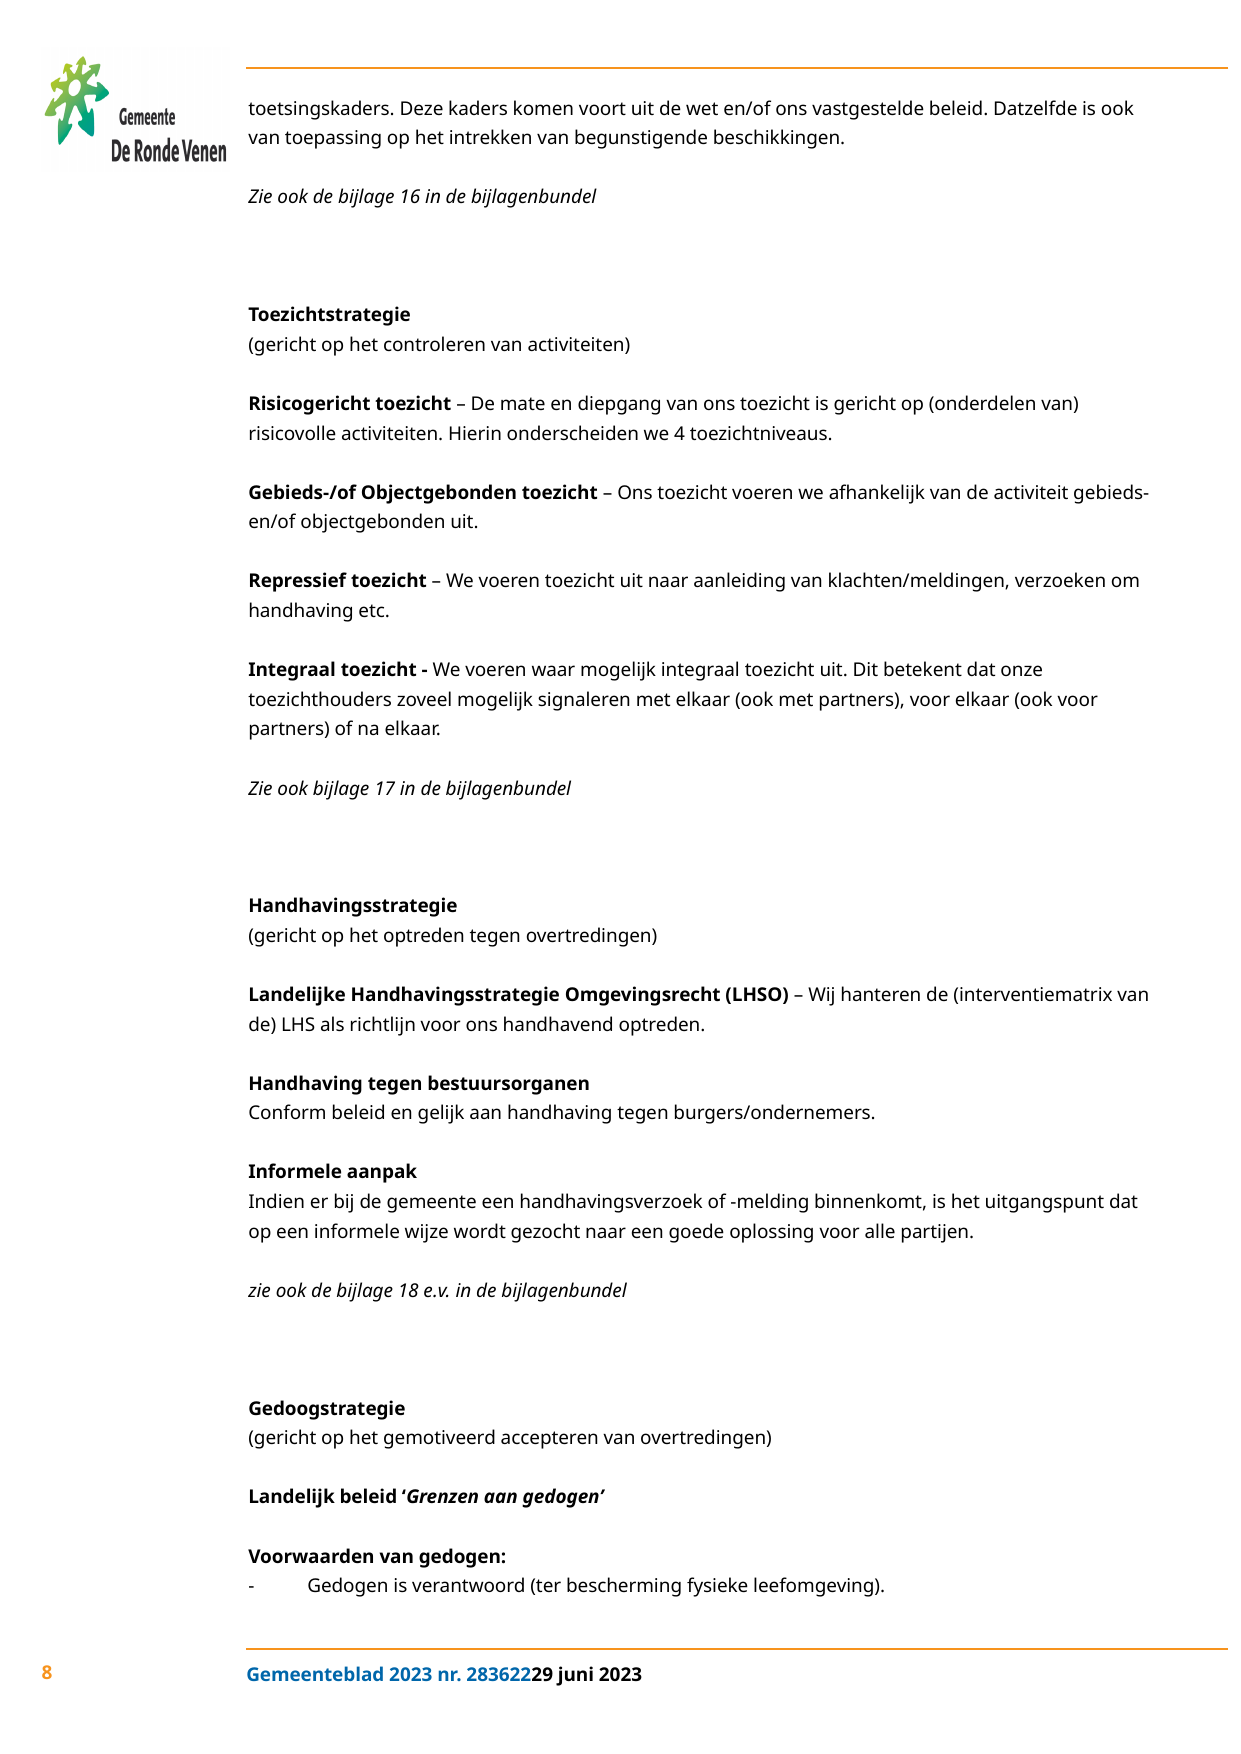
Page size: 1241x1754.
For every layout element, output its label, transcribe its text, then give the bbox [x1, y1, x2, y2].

table_header toetsingskaders. Deze kaders komen voort uit de wet en/of ons vastgestelde beleid. Datzelfde is ook van toepassing op het intrekken van begunstigende beschikkingen. Zie ook de bijlage 16 in de bijlagenbundel [248, 95, 1152, 239]
table_header Gedoogstrategie (gericht op het gemotiveerd accepteren van overtredingen) Landelijk beleid ‘Grenzen aan gedogen’ Voorwaarden van gedogen: Gedogen is verantwoord (ter bescherming fysieke leefomgeving). [248, 1365, 1152, 1598]
picture [41, 47, 231, 172]
table_header Handhavingsstrategie (gericht op het optreden tegen overtredingen) Landelijke Handhavingsstrategie Omgevingsrecht (LHSO) – Wij hanteren de (interventiematrix van de) LHS als richtlijn voor ons handhavend optreden. Handhaving tegen bestuursorganen Conform beleid en gelijk aan handhaving tegen burgers/ondernemers. Informele aanpak Indien er bij de gemeente een handhavingsverzoek of -melding binnenkomt, is het uitgangspunt dat op een informele wijze wordt gezocht naar een goede oplossing voor alle partijen. zie ook de bijlage 18 e.v. in de bijlagenbundel [248, 863, 1152, 1332]
table_header Toezichtstrategie (gericht op het controleren van activiteiten) Risicogericht toezicht – De mate en diepgang van ons toezicht is gericht op (onderdelen van) risicovolle activiteiten. Hierin onderscheiden we 4 toezichtniveaus. Gebieds-/of Objectgebonden toezicht – Ons toezicht voeren we afhankelijk van de activiteit gebieds- en/of objectgebonden uit. Repressief toezicht – We voeren toezicht uit naar aanleiding van klachten/meldingen, verzoeken om handhaving etc. Integraal toezicht - We voeren waar mogelijk integraal toezicht uit. Dit betekent dat onze toezichthouders zoveel mogelijk signaleren met elkaar (ook met partners), voor elkaar (ook voor partners) of na elkaar. Zie ook bijlage 17 in de bijlagenbundel [248, 272, 1152, 830]
